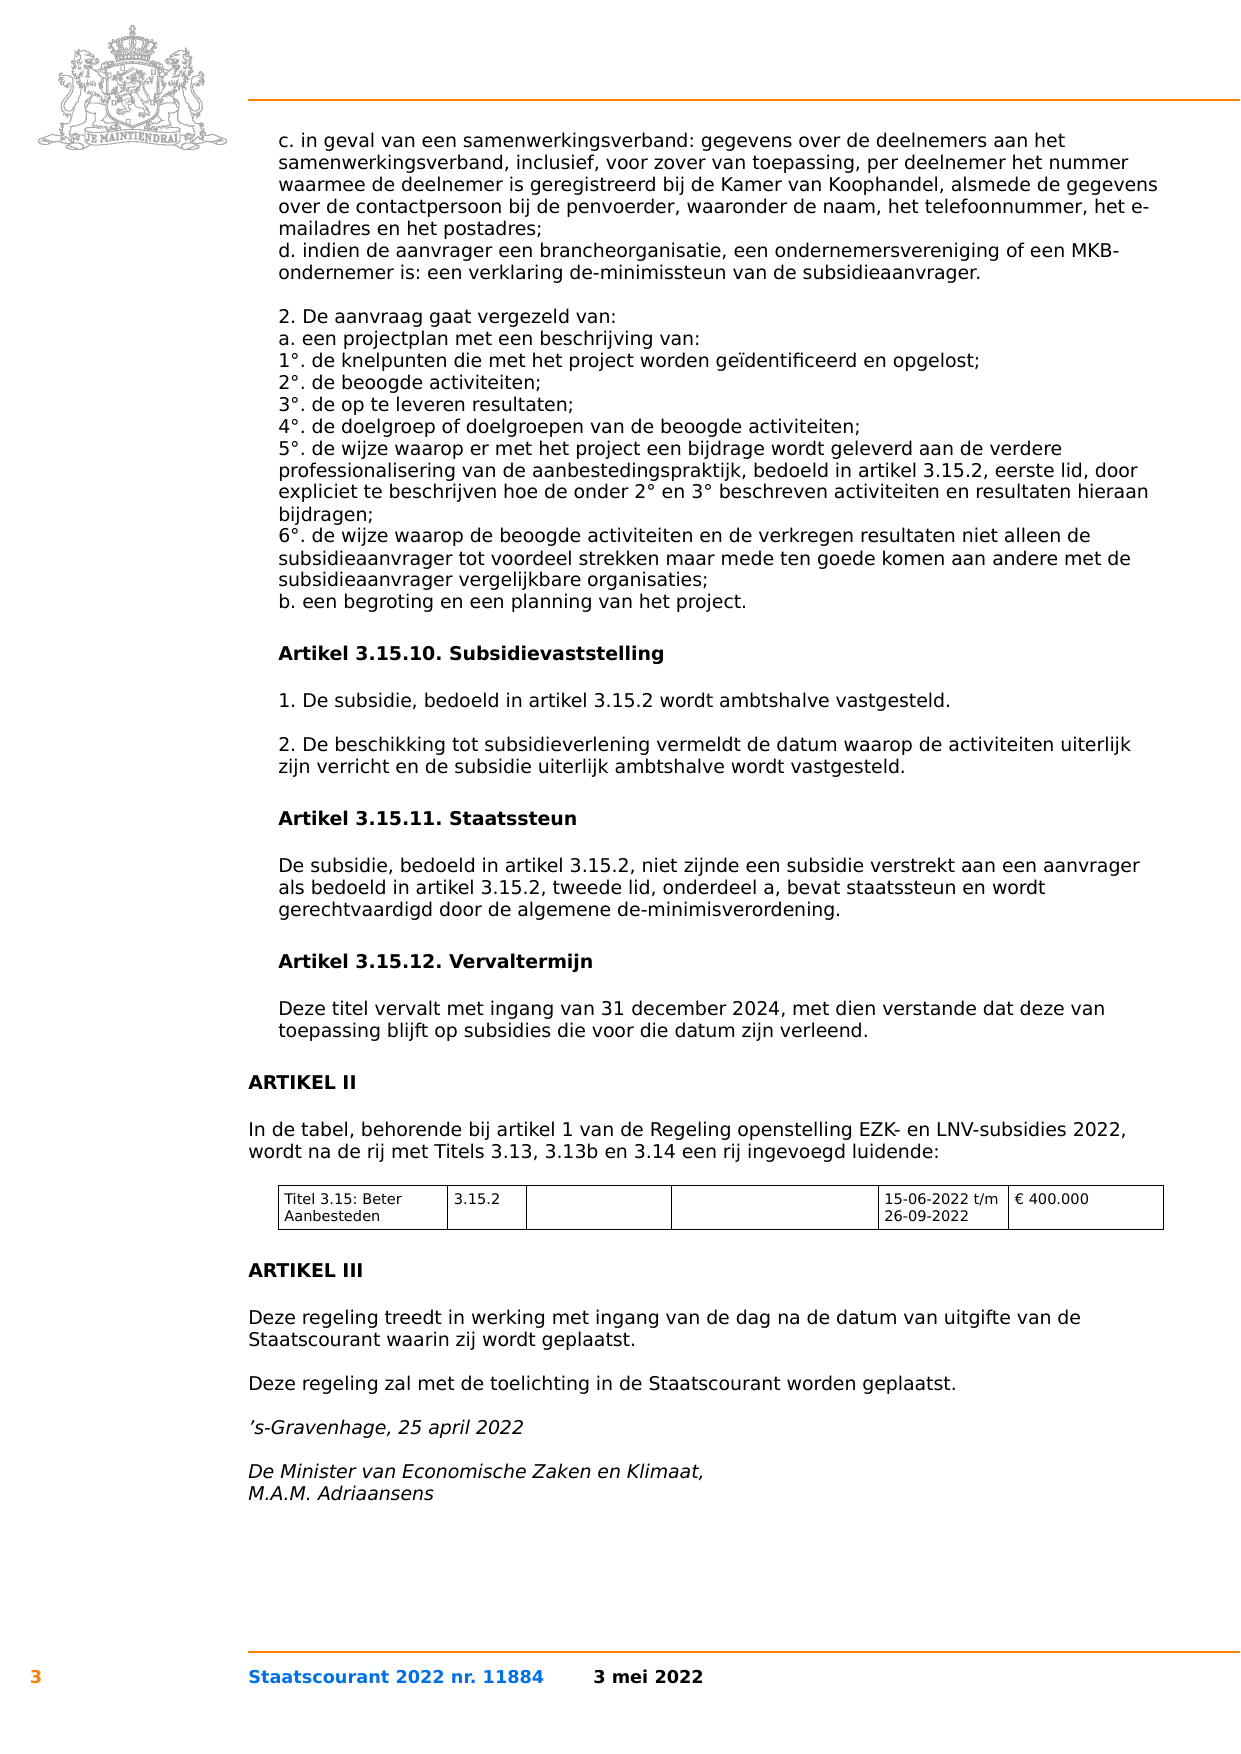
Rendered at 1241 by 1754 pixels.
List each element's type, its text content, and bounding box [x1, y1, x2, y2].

subtitle ARTIKEL II [248, 1072, 1163, 1094]
text d. indien de aanvrager een brancheorganisatie, een ondernemersvereniging of een MKB-ondernemer is: een verklaring de-minimissteun van de subsidieaanvrager. [278, 240, 1163, 284]
picture [38, 25, 227, 150]
table_header 15-06-2022 t/m 26-09-2022 [879, 1186, 1008, 1229]
text 1. De subsidie, bedoeld in artikel 3.15.2 wordt ambtshalve vastgesteld. [278, 690, 1163, 712]
table_header Titel 3.15: Beter Aanbesteden [279, 1186, 447, 1229]
text Deze regeling treedt in werking met ingang van de dag na de datum van uitgifte van de Staatscourant waarin zij wordt geplaatst. [248, 1307, 1163, 1351]
text b. een begroting en een planning van het project. [278, 591, 1163, 613]
text a. een projectplan met een beschrijving van: [278, 328, 1163, 349]
table_header [672, 1186, 878, 1229]
text De subsidie, bedoeld in artikel 3.15.2, niet zijnde een subsidie verstrekt aan een aanvrager als bedoeld in artikel 3.15.2, tweede lid, onderdeel a, bevat staatssteun en wordt gerechtvaardigd door de algemene de-minimisverordening. [278, 855, 1163, 921]
subtitle Artikel 3.15.11. Staatssteun [278, 808, 1163, 830]
text c. in geval van een samenwerkingsverband: gegevens over de deelnemers aan het samenwerkingsverband, inclusief, voor zover van toepassing, per deelnemer het nummer waarmee de deelnemer is geregistreerd bij de Kamer van Koophandel, alsmede de gegevens over de contactpersoon bij de penvoerder, waaronder de naam, het telefoonnummer, het e-mailadres en het postadres; [278, 130, 1163, 240]
text 3°. de op te leveren resultaten; [278, 393, 1163, 416]
text ’s-Gravenhage, 25 april 2022 [248, 1417, 1163, 1439]
text 1°. de knelpunten die met het project worden geïdentificeerd en opgelost; [278, 349, 1163, 372]
text 5°. de wijze waarop er met het project een bijdrage wordt geleverd aan de verdere professionalisering van de aanbestedingspraktijk, bedoeld in artikel 3.15.2, eerste lid, door expliciet te beschrijven hoe de onder 2° en 3° beschreven activiteiten en resultaten hieraan bijdragen; [278, 437, 1163, 525]
subtitle Artikel 3.15.10. Subsidievaststelling [278, 643, 1163, 665]
table_header € 400.000 [1009, 1186, 1163, 1229]
text In de tabel, behorende bij artikel 1 van de Regeling openstelling EZK- en LNV-subsidies 2022, wordt na de rij met Titels 3.13, 3.13b en 3.14 een rij ingevoegd luidende: [248, 1119, 1163, 1163]
text 2. De aanvraag gaat vergezeld van: [278, 306, 1163, 328]
text 4°. de doelgroep of doelgroepen van de beoogde activiteiten; [278, 416, 1163, 437]
table_header [527, 1186, 671, 1229]
text De Minister van Economische Zaken en Klimaat, M.A.M. Adriaansens [248, 1461, 1163, 1505]
text 6°. de wijze waarop de beoogde activiteiten en de verkregen resultaten niet alleen de subsidieaanvrager tot voordeel strekken maar mede ten goede komen aan andere met de subsidieaanvrager vergelijkbare organisaties; [278, 525, 1163, 591]
text 2°. de beoogde activiteiten; [278, 372, 1163, 393]
subtitle ARTIKEL III [248, 1260, 1163, 1282]
table_header 3.15.2 [448, 1186, 526, 1229]
text 2. De beschikking tot subsidieverlening vermeldt de datum waarop de activiteiten uiterlijk zijn verricht en de subsidie uiterlijk ambtshalve wordt vastgesteld. [278, 734, 1163, 778]
text Deze titel vervalt met ingang van 31 december 2024, met dien verstande dat deze van toepassing blijft op subsidies die voor die datum zijn verleend. [278, 998, 1163, 1042]
subtitle Artikel 3.15.12. Vervaltermijn [278, 951, 1163, 973]
text Deze regeling zal met de toelichting in de Staatscourant worden geplaatst. [248, 1373, 1163, 1395]
